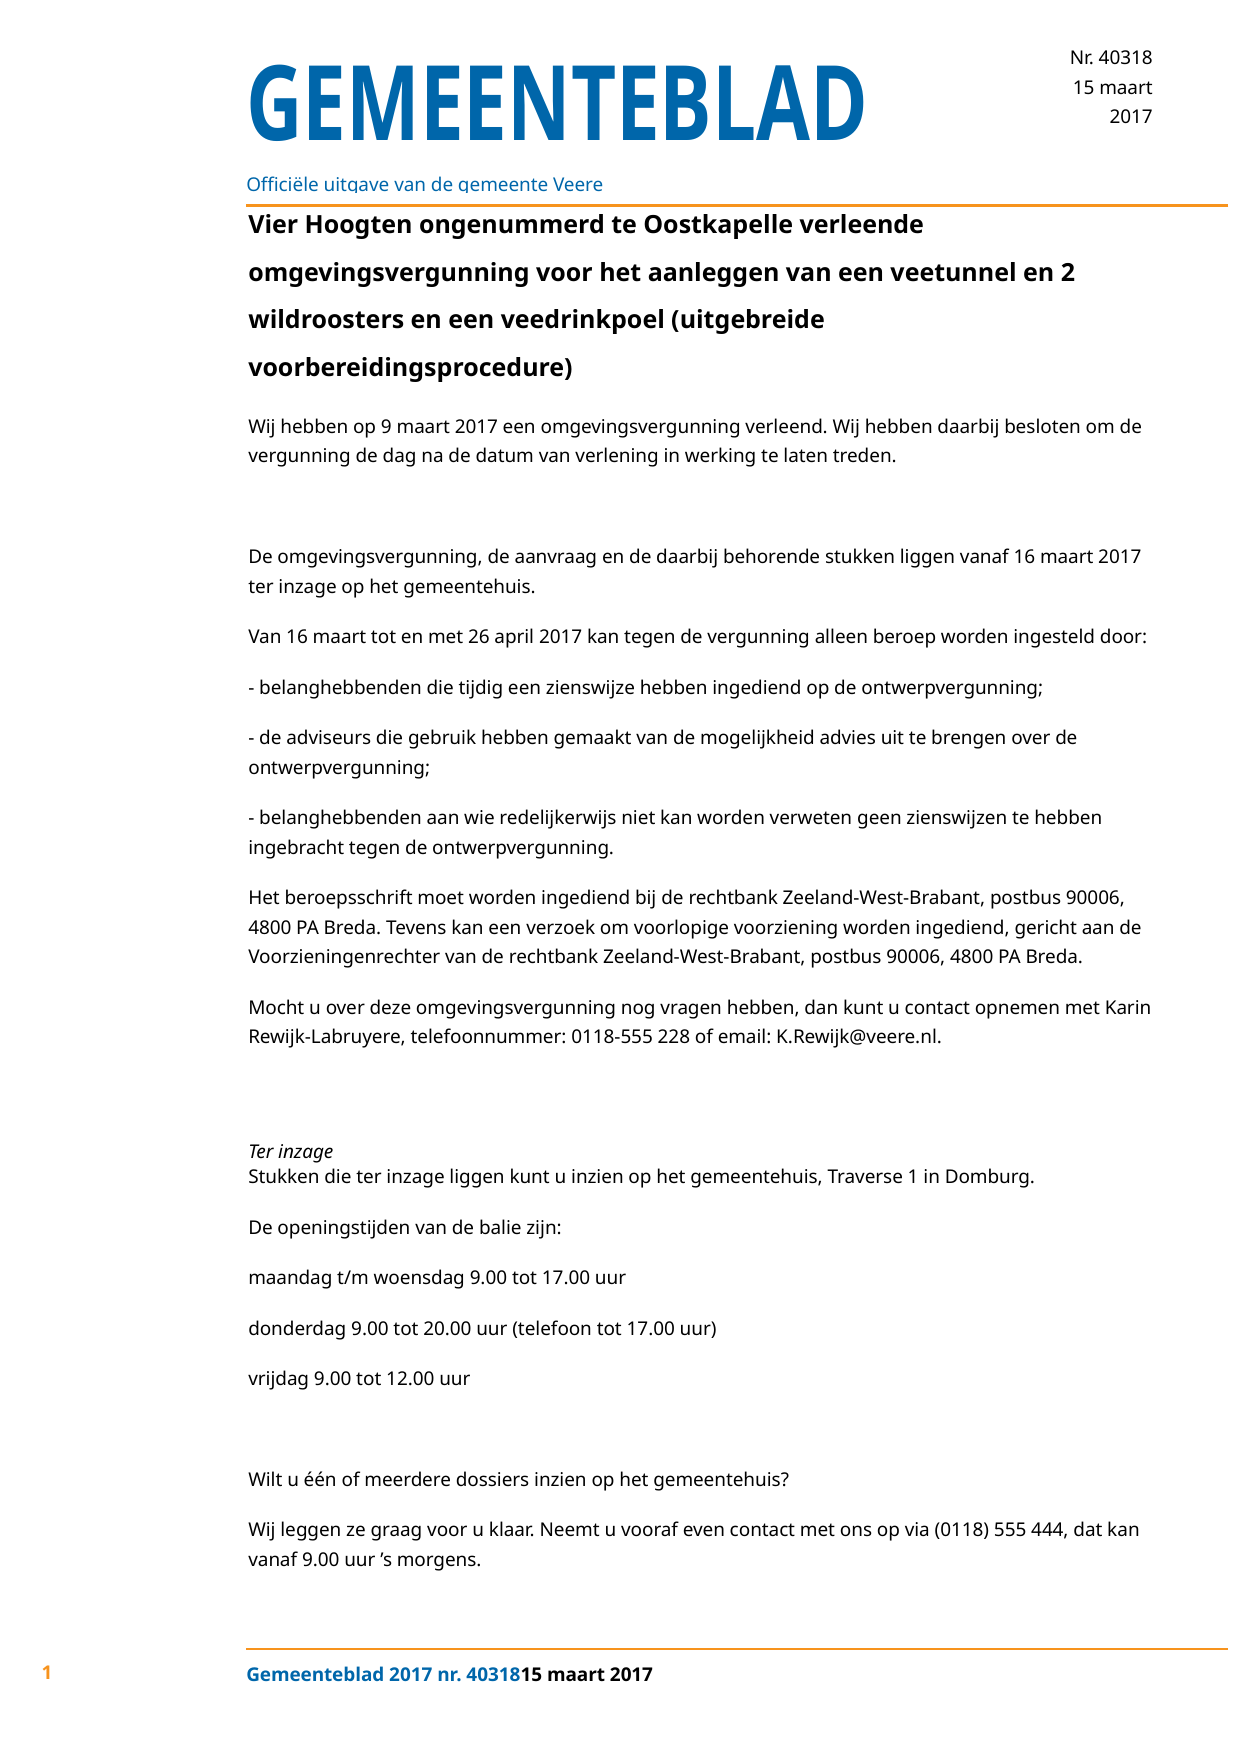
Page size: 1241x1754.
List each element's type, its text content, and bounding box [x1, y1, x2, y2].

text - belanghebbenden die tijdig een zienswijze hebben ingediend op de ontwerpvergunning; [248, 674, 1152, 700]
text maandag t/m woensdag 9.00 tot 17.00 uur [248, 1264, 1152, 1290]
text donderdag 9.00 tot 20.00 uur (telefoon tot 17.00 uur) [248, 1315, 1152, 1341]
text De omgevingsvergunning, de aanvraag en de daarbij behorende stukken liggen vanaf 16 maart 2017 ter inzage op het gemeentehuis. [248, 543, 1152, 599]
text - belanghebbenden aan wie redelijkerwijs niet kan worden verweten geen zienswijzen te hebben ingebracht tegen de ontwerpvergunning. [248, 804, 1152, 860]
text Wij leggen ze graag voor u klaar. Neemt u vooraf even contact met ons op via (0118) 555 444, dat kan vanaf 9.00 uur ’s morgens. [248, 1517, 1152, 1572]
text Mocht u over deze omgevingsvergunning nog vragen hebben, dan kunt u contact opnemen met Karin Rewijk-Labruyere, telefoonnummer: 0118-555 228 of email: K.Rewijk@veere.nl. [248, 994, 1152, 1049]
text Ter inzage [248, 1138, 1152, 1164]
text Vier Hoogten ongenummerd te Oostkapelle verleende omgevingsvergunning voor het aanleggen van een veetunnel en 2 wildroosters en een veedrinkpoel (uitgebreide voorbereidingsprocedure) [248, 207, 1152, 384]
text - de adviseurs die gebruik hebben gemaakt van de mogelijkheid advies uit te brengen over de ontwerpvergunning; [248, 724, 1152, 780]
text Wilt u één of meerdere dossiers inzien op het gemeentehuis? [248, 1466, 1152, 1492]
text Van 16 maart tot en met 26 april 2017 kan tegen de vergunning alleen beroep worden ingesteld door: [248, 623, 1152, 649]
text Wij hebben op 9 maart 2017 een omgevingsvergunning verleend. Wij hebben daarbij besloten om de vergunning de dag na de datum van verlening in werking te laten treden. [248, 413, 1152, 468]
text Het beroepsschrift moet worden ingediend bij de rechtbank Zeeland-West-Brabant, postbus 90006, 4800 PA Breda. Tevens kan een verzoek om voorlopige voorziening worden ingediend, gericht aan de Voorzieningenrechter van de rechtbank Zeeland-West-Brabant, postbus 90006, 4800 PA Breda. [248, 884, 1152, 969]
text Stukken die ter inzage liggen kunt u inzien op het gemeentehuis, Traverse 1 in Domburg. [248, 1164, 1152, 1189]
text vrijdag 9.00 tot 12.00 uur [248, 1365, 1152, 1391]
picture [41, 47, 231, 172]
text De openingstijden van de balie zijn: [248, 1214, 1152, 1240]
